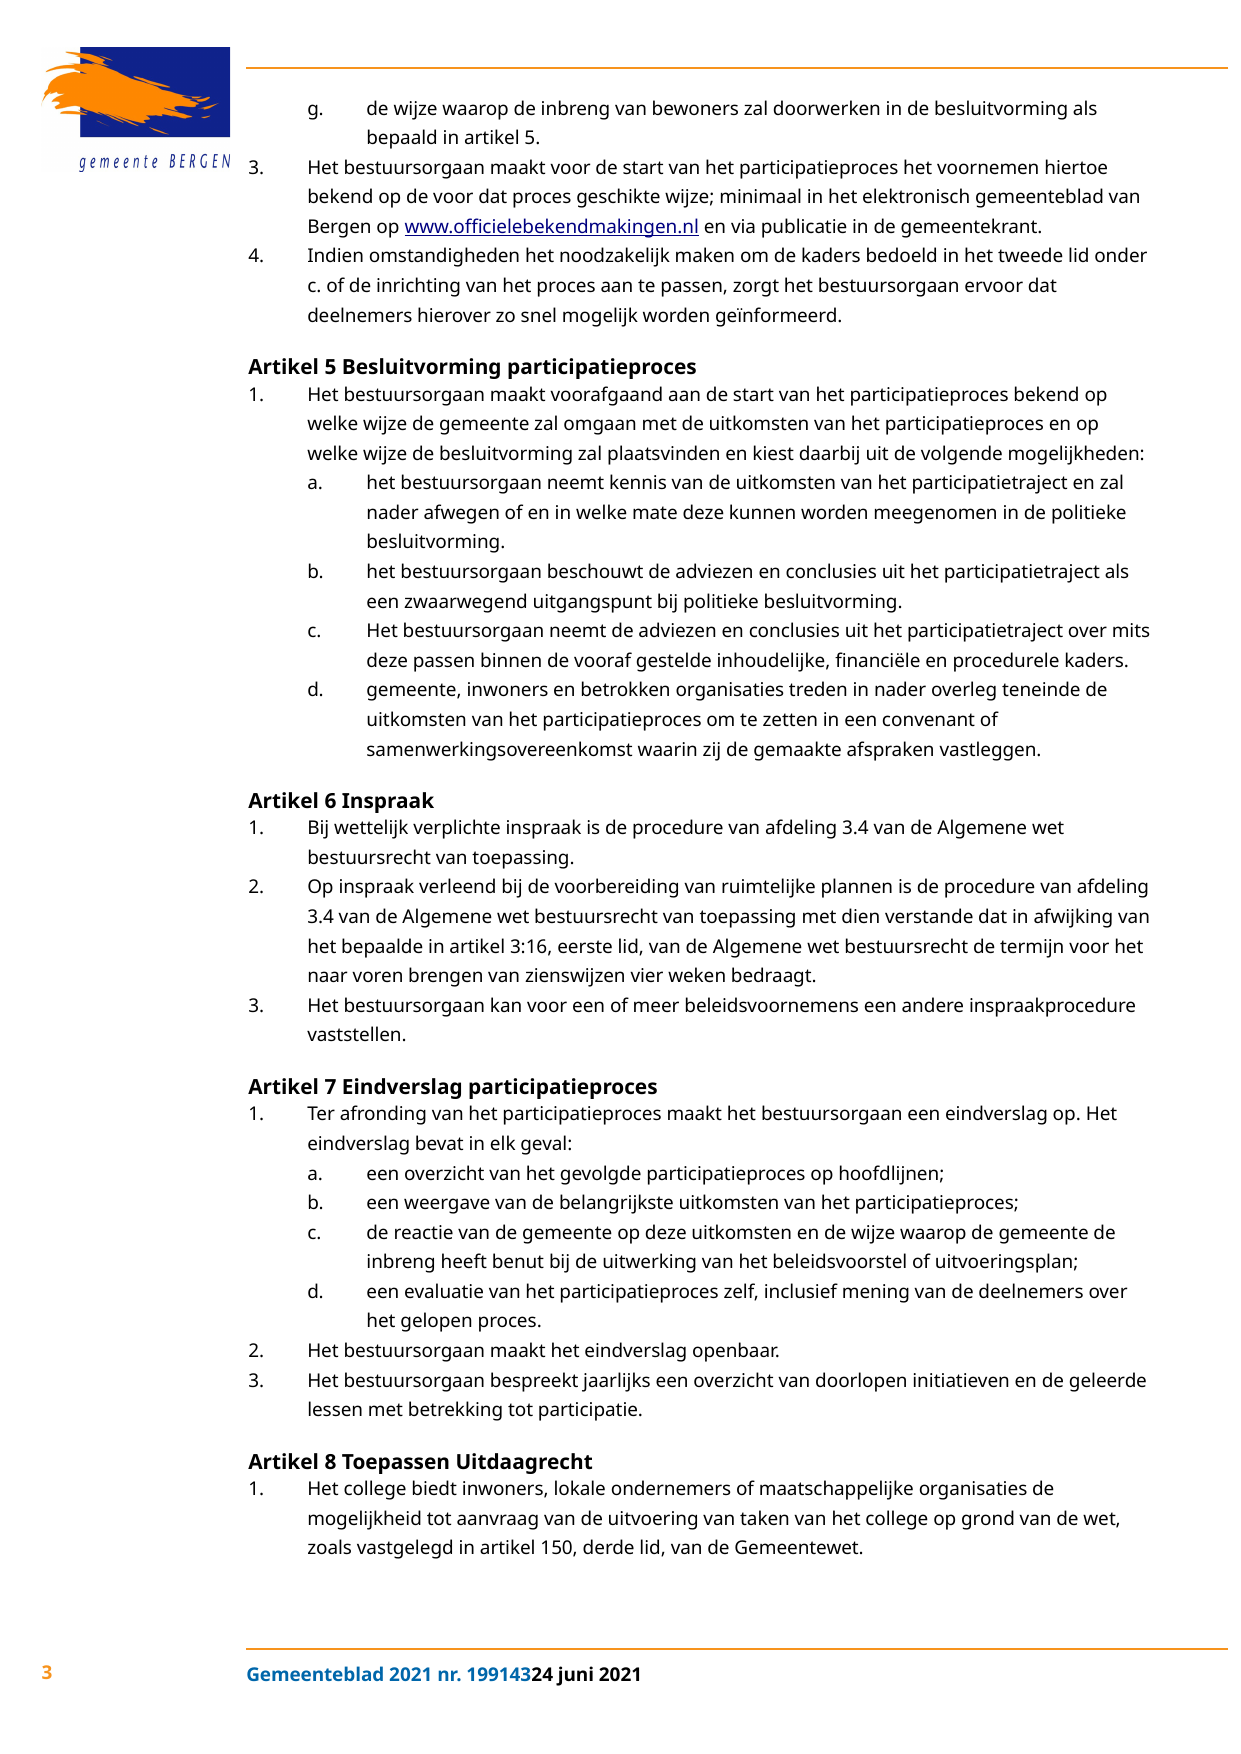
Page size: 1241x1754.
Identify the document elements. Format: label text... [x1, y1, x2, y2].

list de wijze waarop de inbreng van bewoners zal doorwerken in de besluitvorming als bepaald in artikel 5. [307, 95, 1152, 150]
list het bestuursorgaan beschouwt de adviezen en conclusies uit het participatietraject als een zwaarwegend uitgangspunt bij politieke besluitvorming. [307, 558, 1152, 613]
list een evaluatie van het participatieproces zelf, inclusief mening van de deelnemers over het gelopen proces. [307, 1278, 1152, 1333]
list Het bestuursorgaan bespreekt jaarlijks een overzicht van doorlopen initiatieven en de geleerde lessen met betrekking tot participatie. [248, 1367, 1152, 1422]
list de reactie van de gemeente op deze uitkomsten en de wijze waarop de gemeente de inbreng heeft benut bij de uitwerking van het beleidsvoorstel of uitvoeringsplan; [307, 1219, 1152, 1274]
list Het bestuursorgaan kan voor een of meer beleidsvoornemens een andere inspraakprocedure vaststellen. [248, 992, 1152, 1047]
list Het bestuursorgaan neemt de adviezen en conclusies uit het participatietraject over mits deze passen binnen de vooraf gestelde inhoudelijke, financiële en procedurele kaders. [307, 617, 1152, 673]
list Ter afronding van het participatieproces maakt het bestuursorgaan een eindverslag op. Het eindverslag bevat in elk geval: [248, 1101, 1152, 1156]
picture [41, 47, 231, 172]
list Het bestuursorgaan maakt het eindverslag openbaar. [248, 1337, 1152, 1363]
list gemeente, inwoners en betrokken organisaties treden in nader overleg teneinde de uitkomsten van het participatieproces om te zetten in een convenant of samenwerkingsovereenkomst waarin zij de gemaakte afspraken vastleggen. [307, 677, 1152, 761]
text Artikel 6 Inspraak [248, 786, 1152, 814]
list Het bestuursorgaan maakt voor de start van het participatieproces het voornemen hiertoe bekend op de voor dat proces geschikte wijze; minimaal in het elektronisch gemeenteblad van Bergen op www.officielebekendmakingen.nl en via publicatie in de gemeentekrant. [248, 154, 1152, 239]
list een overzicht van het gevolgde participatieproces op hoofdlijnen; [307, 1160, 1152, 1185]
list Op inspraak verleend bij de voorbereiding van ruimtelijke plannen is de procedure van afdeling 3.4 van de Algemene wet bestuursrecht van toepassing met dien verstande dat in afwijking van het bepaalde in artikel 3:16, eerste lid, van de Algemene wet bestuursrecht de termijn voor het naar voren brengen van zienswijzen vier weken bedraagt. [248, 874, 1152, 988]
list een weergave van de belangrijkste uitkomsten van het participatieproces; [307, 1189, 1152, 1215]
list Bij wettelijk verplichte inspraak is de procedure van afdeling 3.4 van de Algemene wet bestuursrecht van toepassing. [248, 814, 1152, 870]
list het bestuursorgaan neemt kennis van de uitkomsten van het participatietraject en zal nader afwegen of en in welke mate deze kunnen worden meegenomen in de politieke besluitvorming. [307, 469, 1152, 554]
list Het college biedt inwoners, lokale ondernemers of maatschappelijke organisaties de mogelijkheid tot aanvraag van de uitvoering van taken van het college op grond van de wet, zoals vastgelegd in artikel 150, derde lid, van de Gemeentewet. [248, 1475, 1152, 1560]
list Indien omstandigheden het noodzakelijk maken om de kaders bedoeld in het tweede lid onder c. of de inrichting van het proces aan te passen, zorgt het bestuursorgaan ervoor dat deelnemers hierover zo snel mogelijk worden geïnformeerd. [248, 243, 1152, 328]
text Artikel 7 Eindverslag participatieproces [248, 1072, 1152, 1101]
text Artikel 8 Toepassen Uitdaagrecht [248, 1447, 1152, 1475]
text Artikel 5 Besluitvorming participatieproces [248, 352, 1152, 381]
list Het bestuursorgaan maakt voorafgaand aan de start van het participatieproces bekend op welke wijze de gemeente zal omgaan met de uitkomsten van het participatieproces en op welke wijze de besluitvorming zal plaatsvinden en kiest daarbij uit de volgende mogelijkheden: [248, 381, 1152, 466]
